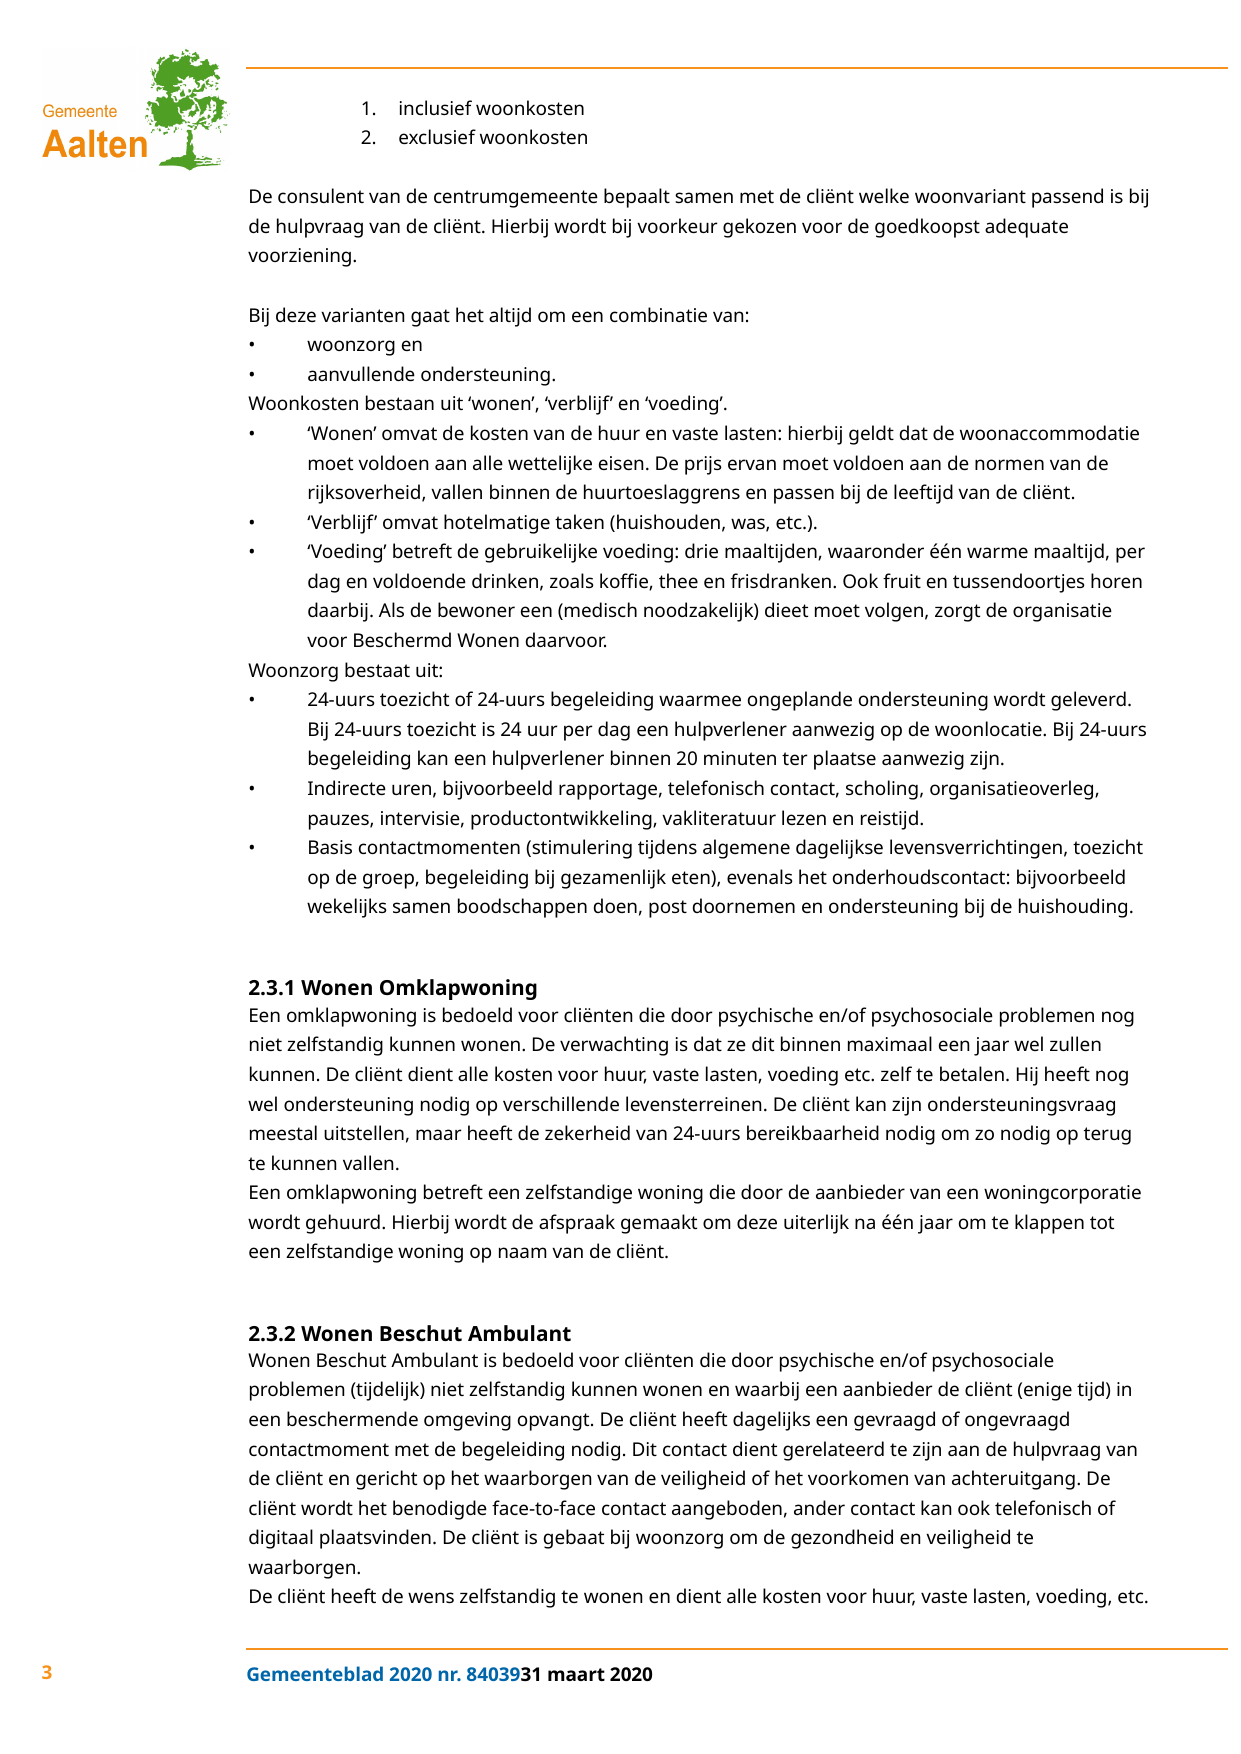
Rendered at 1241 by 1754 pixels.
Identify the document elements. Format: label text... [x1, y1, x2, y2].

text Wonen Beschut Ambulant is bedoeld voor cliënten die door psychische en/of psychosociale problemen (tijdelijk) niet zelfstandig kunnen wonen en waarbij een aanbieder de cliënt (enige tijd) in een beschermende omgeving opvangt. De cliënt heeft dagelijks een gevraagd of ongevraagd contactmoment met de begeleiding nodig. Dit contact dient gerelateerd te zijn aan de hulpvraag van de cliënt en gericht op het waarborgen van de veiligheid of het voorkomen van achteruitgang. De cliënt wordt het benodigde face-to-face contact aangeboden, ander contact kan ook telefonisch of digitaal plaatsvinden. De cliënt is gebaat bij woonzorg om de gezondheid en veiligheid te waarborgen. [248, 1347, 1152, 1580]
text Een omklapwoning betreft een zelfstandige woning die door de aanbieder van een woningcorporatie wordt gehuurd. Hierbij wordt de afspraak gemaakt om deze uiterlijk na één jaar om te klappen tot een zelfstandige woning op naam van de cliënt. [248, 1179, 1152, 1264]
list Basis contactmomenten (stimulering tijdens algemene dagelijkse levensverrichtingen, toezicht op de groep, begeleiding bij gezamenlijk eten), evenals het onderhoudscontact: bijvoorbeeld wekelijks samen boodschappen doen, post doornemen en ondersteuning bij de huishouding. [248, 834, 1152, 919]
list 24-uurs toezicht of 24-uurs begeleiding waarmee ongeplande ondersteuning wordt geleverd. Bij 24-uurs toezicht is 24 uur per dag een hulpverlener aanwezig op de woonlocatie. Bij 24-uurs begeleiding kan een hulpverlener binnen 20 minuten ter plaatse aanwezig zijn. [248, 686, 1152, 771]
text Woonzorg bestaat uit: [248, 657, 1152, 683]
list Indirecte uren, bijvoorbeeld rapportage, telefonisch contact, scholing, organisatieoverleg, pauzes, intervisie, productontwikkeling, vakliteratuur lezen en reistijd. [248, 775, 1152, 831]
list ‘Verblijf’ omvat hotelmatige taken (huishouden, was, etc.). [248, 509, 1152, 535]
text Woonkosten bestaan uit ‘wonen’, ‘verblijf’ en ‘voeding’. [248, 391, 1152, 416]
list exclusief woonkosten [361, 124, 1152, 150]
text 2.3.2 Wonen Beschut Ambulant [248, 1319, 1152, 1347]
list inclusief woonkosten [361, 95, 1152, 121]
list ‘Wonen’ omvat de kosten van de huur en vaste lasten: hierbij geldt dat de woonaccommodatie moet voldoen aan alle wettelijke eisen. De prijs ervan moet voldoen aan de normen van de rijksoverheid, vallen binnen de huurtoeslaggrens en passen bij de leeftijd van de cliënt. [248, 420, 1152, 505]
text De consulent van de centrumgemeente bepaalt samen met de cliënt welke woonvariant passend is bij de hulpvraag van de cliënt. Hierbij wordt bij voorkeur gekozen voor de goedkoopst adequate voorziening. [248, 183, 1152, 268]
list woonzorg en [248, 331, 1152, 357]
text Bij deze varianten gaat het altijd om een combinatie van: [248, 302, 1152, 328]
text 2.3.1 Wonen Omklapwoning [248, 973, 1152, 1002]
list ‘Voeding’ betreft de gebruikelijke voeding: drie maaltijden, waaronder één warme maaltijd, per dag en voldoende drinken, zoals koffie, thee en frisdranken. Ook fruit en tussendoortjes horen daarbij. Als de bewoner een (medisch noodzakelijk) dieet moet volgen, zorgt de organisatie voor Beschermd Wonen daarvoor. [248, 538, 1152, 653]
text De cliënt heeft de wens zelfstandig te wonen en dient alle kosten voor huur, vaste lasten, voeding, etc. [248, 1584, 1152, 1609]
text Een omklapwoning is bedoeld voor cliënten die door psychische en/of psychosociale problemen nog niet zelfstandig kunnen wonen. De verwachting is dat ze dit binnen maximaal een jaar wel zullen kunnen. De cliënt dient alle kosten voor huur, vaste lasten, voeding etc. zelf te betalen. Hij heeft nog wel ondersteuning nodig op verschillende levensterreinen. De cliënt kan zijn ondersteuningsvraag meestal uitstellen, maar heeft de zekerheid van 24-uurs bereikbaarheid nodig om zo nodig op terug te kunnen vallen. [248, 1002, 1152, 1176]
list aanvullende ondersteuning. [248, 361, 1152, 387]
picture [41, 47, 231, 172]
